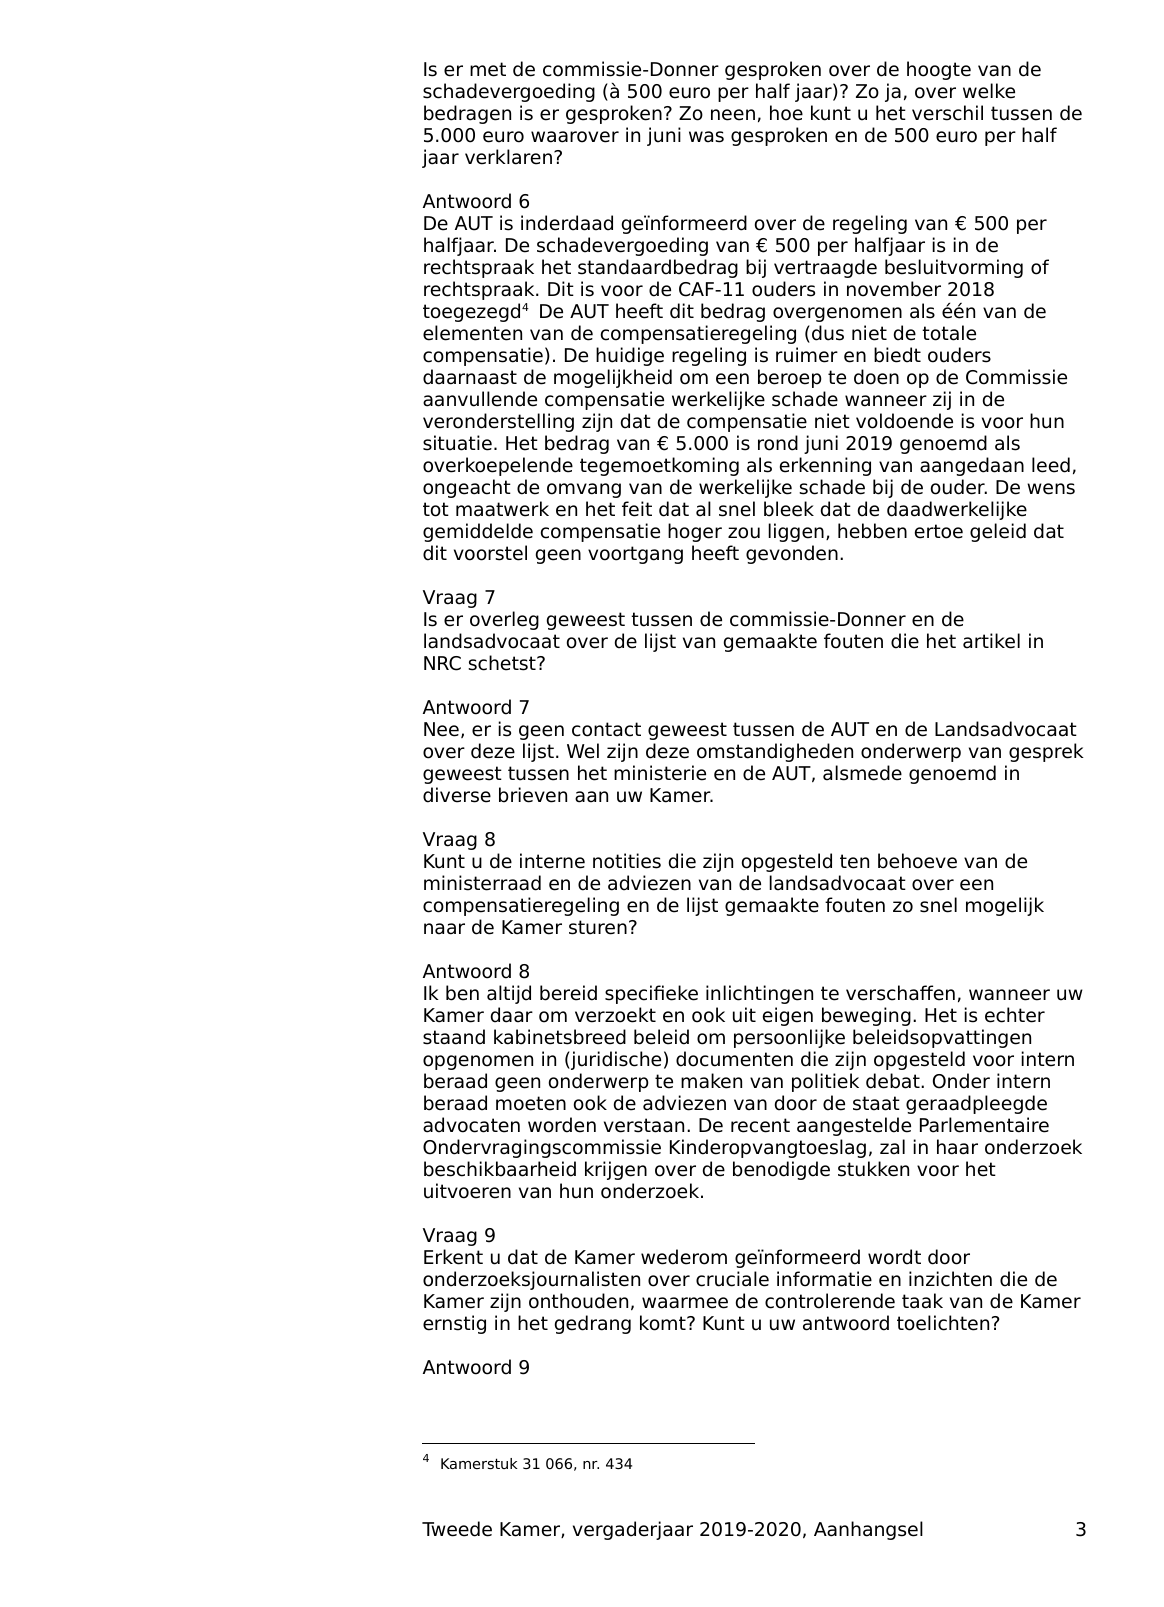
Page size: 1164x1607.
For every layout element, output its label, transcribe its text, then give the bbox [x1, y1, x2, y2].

text Erkent u dat de Kamer wederom geïnformeerd wordt door onderzoeksjournalisten over cruciale informatie en inzichten die de Kamer zijn onthouden, waarmee de controlerende taak van de Kamer ernstig in het gedrang komt? Kunt u uw antwoord toelichten? [422, 1247, 1087, 1335]
text Is er met de commissie-Donner gesproken over de hoogte van de schadevergoeding (à 500 euro per half jaar)? Zo ja, over welke bedragen is er gesproken? Zo neen, hoe kunt u het verschil tussen de 5.000 euro waarover in juni was gesproken en de 500 euro per half jaar verklaren? [422, 59, 1087, 169]
text Vraag 8 [422, 829, 1087, 851]
text Vraag 9 [422, 1225, 1087, 1247]
text Antwoord 6 [422, 191, 1087, 213]
text Antwoord 7 [422, 697, 1087, 719]
text Antwoord 9 [422, 1357, 1087, 1379]
text Kunt u de interne notities die zijn opgesteld ten behoeve van de ministerraad en de adviezen van de landsadvocaat over een compensatieregeling en de lijst gemaakte fouten zo snel mogelijk naar de Kamer sturen? [422, 851, 1087, 939]
text Antwoord 8 [422, 961, 1087, 983]
text Nee, er is geen contact geweest tussen de AUT en de Landsadvocaat over deze lijst. Wel zijn deze omstandigheden onderwerp van gesprek geweest tussen het ministerie en de AUT, alsmede genoemd in diverse brieven aan uw Kamer. [422, 719, 1087, 807]
text Is er overleg geweest tussen de commissie-Donner en de landsadvocaat over de lijst van gemaakte fouten die het artikel in NRC schetst? [422, 609, 1087, 675]
text De AUT is inderdaad geïnformeerd over de regeling van € 500 per halfjaar. De schadevergoeding van € 500 per halfjaar is in de rechtspraak het standaardbedrag bij vertraagde besluitvorming of rechtspraak. Dit is voor de CAF-11 ouders in november 2018 toegezegd De AUT heeft dit bedrag overgenomen als één van de elementen van de compensatieregeling (dus niet de totale compensatie). De huidige regeling is ruimer en biedt ouders daarnaast de mogelijkheid om een beroep te doen op de Commissie aanvullende compensatie werkelijke schade wanneer zij in de veronderstelling zijn dat de compensatie niet voldoende is voor hun situatie. Het bedrag van € 5.000 is rond juni 2019 genoemd als overkoepelende tegemoetkoming als erkenning van aangedaan leed, ongeacht de omvang van de werkelijke schade bij de ouder. De wens tot maatwerk en het feit dat al snel bleek dat de daadwerkelijke gemiddelde compensatie hoger zou liggen, hebben ertoe geleid dat dit voorstel geen voortgang heeft gevonden. [422, 213, 1087, 565]
text Vraag 7 [422, 587, 1087, 609]
text Ik ben altijd bereid specifieke inlichtingen te verschaffen, wanneer uw Kamer daar om verzoekt en ook uit eigen beweging. Het is echter staand kabinetsbreed beleid om persoonlijke beleidsopvattingen opgenomen in (juridische) documenten die zijn opgesteld voor intern beraad geen onderwerp te maken van politiek debat. Onder intern beraad moeten ook de adviezen van door de staat geraadpleegde advocaten worden verstaan. De recent aangestelde Parlementaire Ondervragingscommissie Kinderopvangtoeslag, zal in haar onderzoek beschikbaarheid krijgen over de benodigde stukken voor het uitvoeren van hun onderzoek. [422, 983, 1087, 1203]
text Kamerstuk 31 066, nr. 434 [422, 1452, 1087, 1474]
